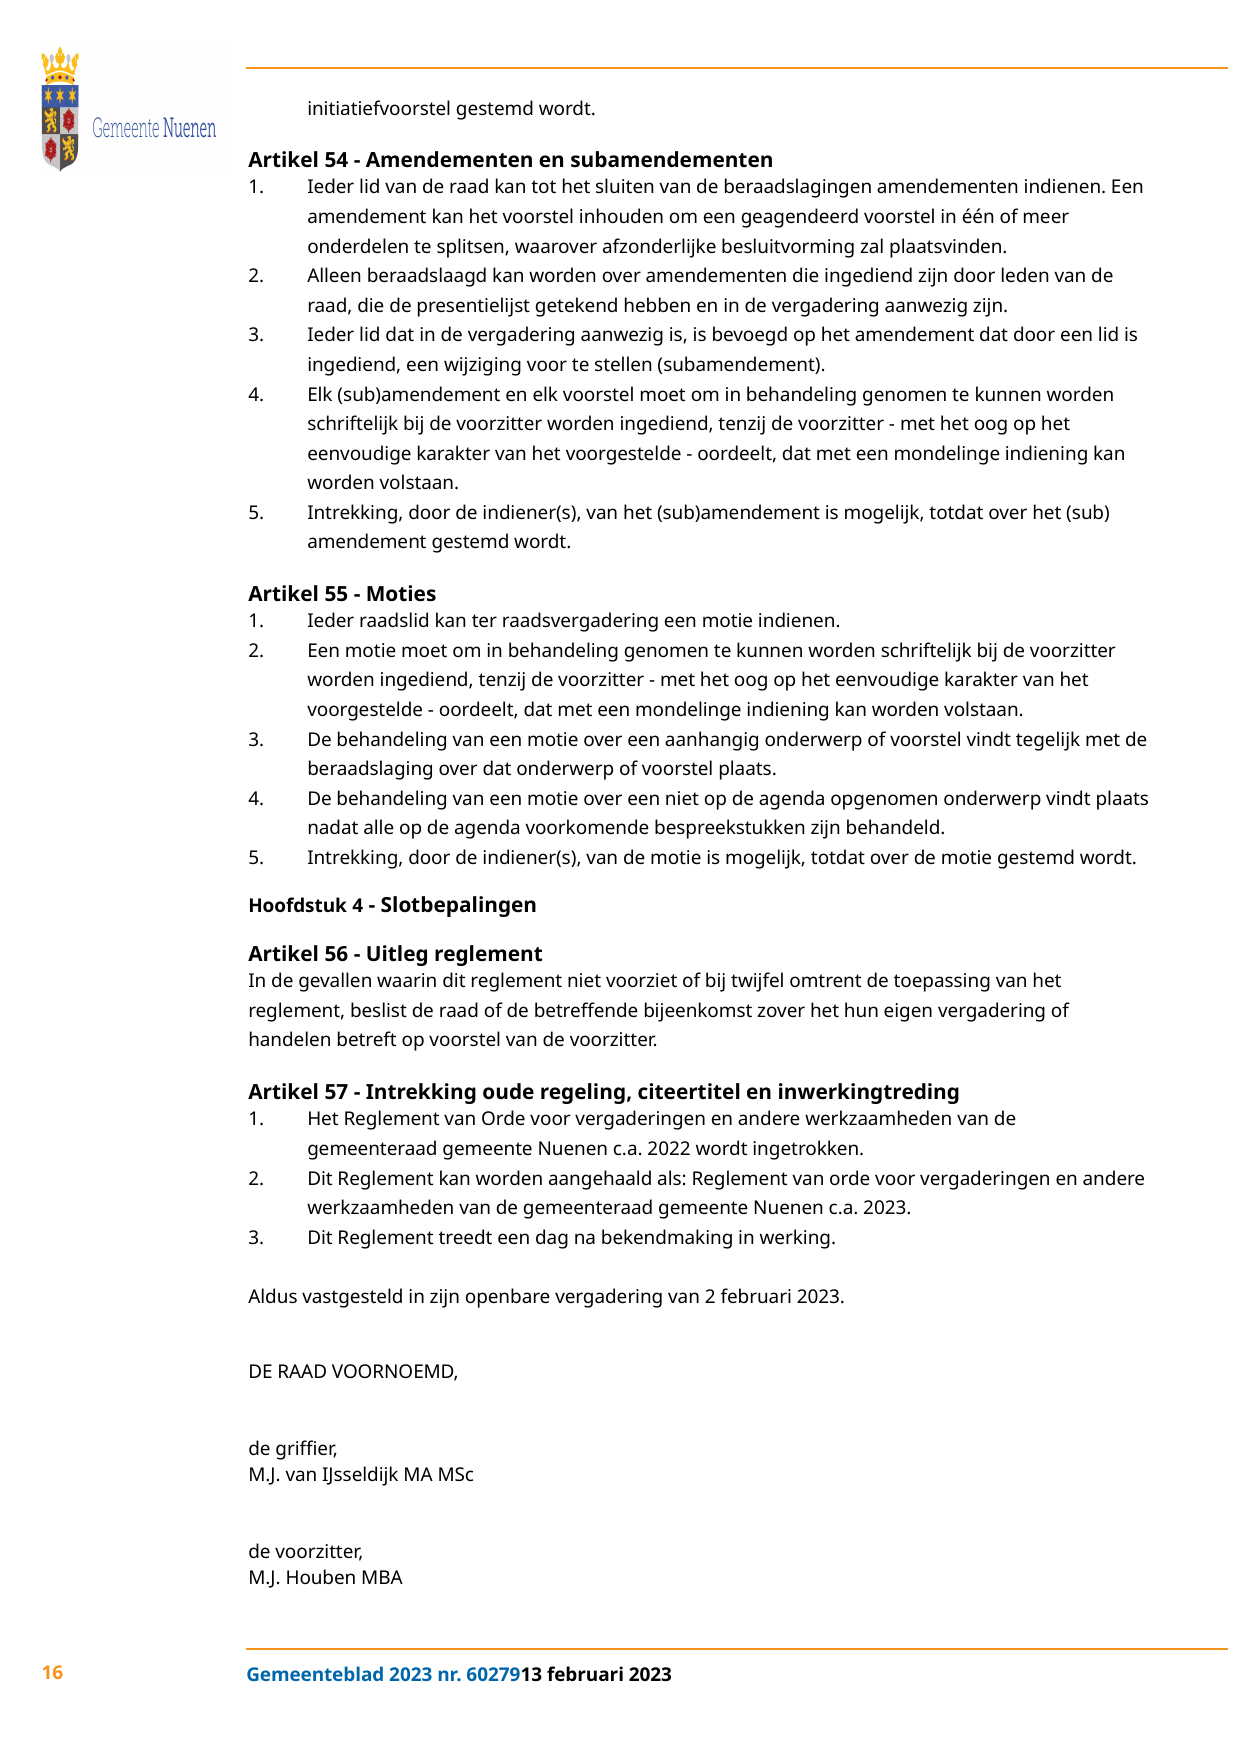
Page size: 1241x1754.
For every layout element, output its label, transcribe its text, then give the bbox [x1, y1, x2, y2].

list Ieder lid dat in de vergadering aanwezig is, is bevoegd op het amendement dat door een lid is ingediend, een wijziging voor te stellen (subamendement). [248, 322, 1152, 377]
list Ieder lid van de raad kan tot het sluiten van de beraadslagingen amendementen indienen. Een amendement kan het voorstel inhouden om een geagendeerd voorstel in één of meer onderdelen te splitsen, waarover afzonderlijke besluitvorming zal plaatsvinden. [248, 174, 1152, 258]
list Intrekking, door de indiener(s), van de motie is mogelijk, totdat over de motie gestemd wordt. [248, 844, 1152, 870]
list Alleen beraadslaagd kan worden over amendementen die ingediend zijn door leden van de raad, die de presentielijst getekend hebben en in de vergadering aanwezig zijn. [248, 262, 1152, 318]
text M.J. Houben MBA [248, 1564, 1152, 1590]
text Artikel 57 - Intrekking oude regeling, citeertitel en inwerkingtreding [248, 1077, 1152, 1106]
picture [41, 47, 231, 172]
text de voorzitter, [248, 1538, 1152, 1564]
list Intrekking, door de indiener(s), van het (sub)amendement is mogelijk, totdat over het (sub) amendement gestemd wordt. [248, 499, 1152, 554]
text M.J. van IJsseldijk MA MSc [248, 1461, 1152, 1487]
list Elk (sub)amendement en elk voorstel moet om in behandeling genomen te kunnen worden schriftelijk bij de voorzitter worden ingediend, tenzij de voorzitter - met het oog op het eenvoudige karakter van het voorgestelde - oordeelt, dat met een mondelinge indiening kan worden volstaan. [248, 381, 1152, 495]
list De behandeling van een motie over een aanhangig onderwerp of voorstel vindt tegelijk met de beraadslaging over dat onderwerp of voorstel plaats. [248, 726, 1152, 781]
text Aldus vastgesteld in zijn openbare vergadering van 2 februari 2023. [248, 1283, 1152, 1309]
text Artikel 55 - Moties [248, 579, 1152, 607]
text Artikel 56 - Uitleg reglement [248, 939, 1152, 967]
text de griffier, [248, 1435, 1152, 1461]
list Ieder raadslid kan ter raadsvergadering een motie indienen. [248, 607, 1152, 633]
list De behandeling van een motie over een niet op de agenda opgenomen onderwerp vindt plaats nadat alle op de agenda voorkomende bespreekstukken zijn behandeld. [248, 785, 1152, 840]
list initiatiefvoorstel gestemd wordt. [248, 95, 1152, 121]
list Dit Reglement kan worden aangehaald als: Reglement van orde voor vergaderingen en andere werkzaamheden van de gemeenteraad gemeente Nuenen c.a. 2023. [248, 1165, 1152, 1220]
text In de gevallen waarin dit reglement niet voorziet of bij twijfel omtrent de toepassing van het reglement, beslist de raad of de betreffende bijeenkomst zover het hun eigen vergadering of handelen betreft op voorstel van de voorzitter. [248, 967, 1152, 1052]
list Dit Reglement treedt een dag na bekendmaking in werking. [248, 1224, 1152, 1249]
text Artikel 54 - Amendementen en subamendementen [248, 145, 1152, 174]
text Hoofdstuk 4 - Slotbepalingen [248, 890, 1152, 918]
text DE RAAD VOORNOEMD, [248, 1358, 1152, 1384]
list Een motie moet om in behandeling genomen te kunnen worden schriftelijk bij de voorzitter worden ingediend, tenzij de voorzitter - met het oog op het eenvoudige karakter van het voorgestelde - oordeelt, dat met een mondelinge indiening kan worden volstaan. [248, 637, 1152, 722]
list Het Reglement van Orde voor vergaderingen en andere werkzaamheden van de gemeenteraad gemeente Nuenen c.a. 2022 wordt ingetrokken. [248, 1106, 1152, 1161]
